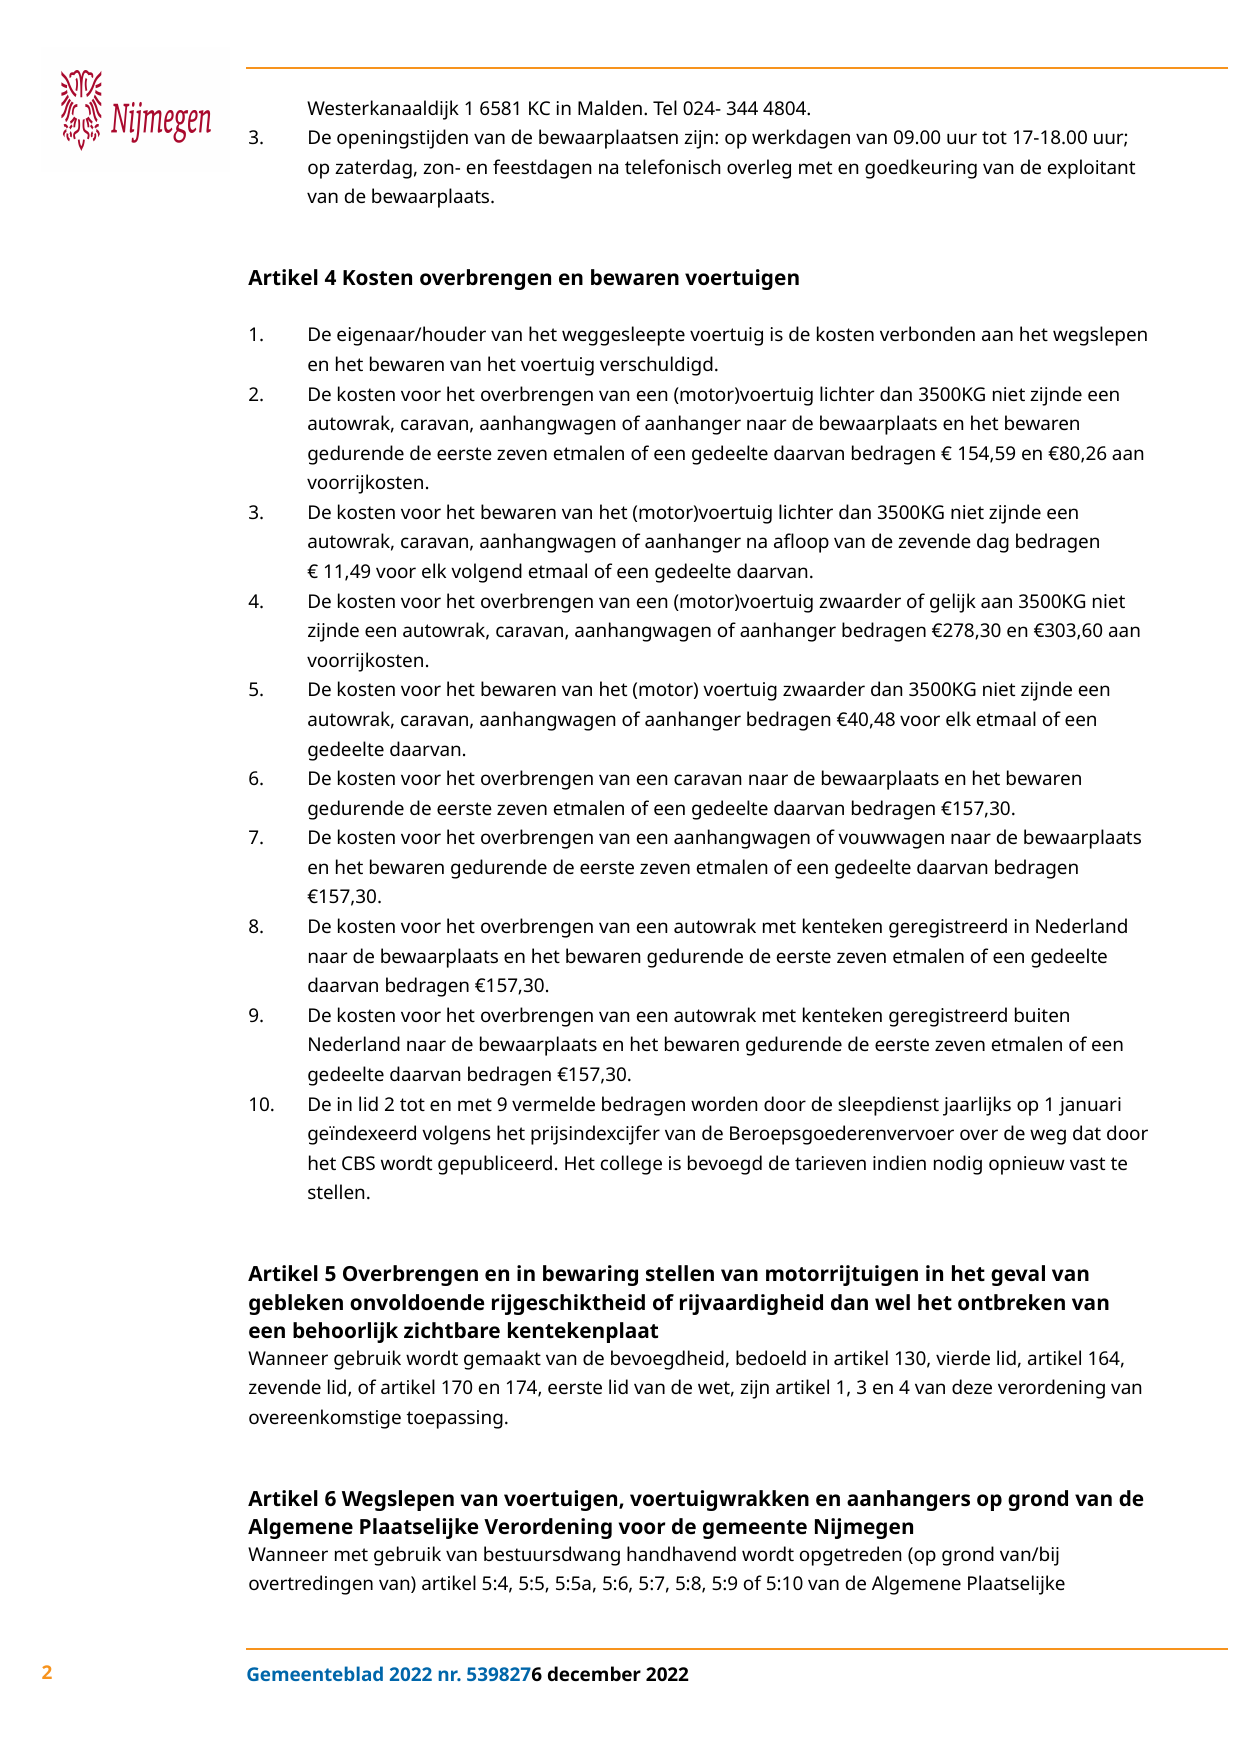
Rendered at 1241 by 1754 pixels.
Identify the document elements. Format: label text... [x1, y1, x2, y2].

list De kosten voor het bewaren van het (motor) voertuig zwaarder dan 3500KG niet zijnde een autowrak, caravan, aanhangwagen of aanhanger bedragen €40,48 voor elk etmaal of een gedeelte daarvan. [248, 677, 1152, 761]
list De kosten voor het overbrengen van een autowrak met kenteken geregistreerd buiten Nederland naar de bewaarplaats en het bewaren gedurende de eerste zeven etmalen of een gedeelte daarvan bedragen €157,30. [248, 1002, 1152, 1087]
text Wanneer gebruik wordt gemaakt van de bevoegdheid, bedoeld in artikel 130, vierde lid, artikel 164, zevende lid, of artikel 170 en 174, eerste lid van de wet, zijn artikel 1, 3 en 4 van deze verordening van overeenkomstige toepassing. [248, 1345, 1152, 1430]
list De eigenaar/houder van het weggesleepte voertuig is de kosten verbonden aan het wegslepen en het bewaren van het voertuig verschuldigd. [248, 322, 1152, 377]
list De kosten voor het overbrengen van een caravan naar de bewaarplaats en het bewaren gedurende de eerste zeven etmalen of een gedeelte daarvan bedragen €157,30. [248, 765, 1152, 821]
list De kosten voor het bewaren van het (motor)voertuig lichter dan 3500KG niet zijnde een autowrak, caravan, aanhangwagen of aanhanger na afloop van de zevende dag bedragen € 11,49 voor elk volgend etmaal of een gedeelte daarvan. [248, 499, 1152, 584]
list De in lid 2 tot en met 9 vermelde bedragen worden door de sleepdienst jaarlijks op 1 januari geïndexeerd volgens het prijsindexcijfer van de Beroepsgoederenvervoer over de weg dat door het CBS wordt gepubliceerd. Het college is bevoegd de tarieven indien nodig opnieuw vast te stellen. [248, 1091, 1152, 1205]
list De kosten voor het overbrengen van een autowrak met kenteken geregistreerd in Nederland naar de bewaarplaats en het bewaren gedurende de eerste zeven etmalen of een gedeelte daarvan bedragen €157,30. [248, 913, 1152, 998]
picture [41, 47, 231, 172]
text Artikel 5 Overbrengen en in bewaring stellen van motorrijtuigen in het geval van gebleken onvoldoende rijgeschiktheid of rijvaardigheid dan wel het ontbreken van een behoorlijk zichtbare kentekenplaat [248, 1259, 1152, 1345]
text Wanneer met gebruik van bestuursdwang handhavend wordt opgetreden (op grond van/bij overtredingen van) artikel 5:4, 5:5, 5:5a, 5:6, 5:7, 5:8, 5:9 of 5:10 van de Algemene Plaatselijke [248, 1541, 1152, 1596]
list De kosten voor het overbrengen van een (motor)voertuig lichter dan 3500KG niet zijnde een autowrak, caravan, aanhangwagen of aanhanger naar de bewaarplaats en het bewaren gedurende de eerste zeven etmalen of een gedeelte daarvan bedragen € 154,59 en €80,26 aan voorrijkosten. [248, 381, 1152, 495]
text Artikel 6 Wegslepen van voertuigen, voertuigwrakken en aanhangers op grond van de Algemene Plaatselijke Verordening voor de gemeente Nijmegen [248, 1484, 1152, 1541]
list De kosten voor het overbrengen van een (motor)voertuig zwaarder of gelijk aan 3500KG niet zijnde een autowrak, caravan, aanhangwagen of aanhanger bedragen €278,30 en €303,60 aan voorrijkosten. [248, 588, 1152, 673]
list De kosten voor het overbrengen van een aanhangwagen of vouwwagen naar de bewaarplaats en het bewaren gedurende de eerste zeven etmalen of een gedeelte daarvan bedragen €157,30. [248, 824, 1152, 909]
text Artikel 4 Kosten overbrengen en bewaren voertuigen [248, 263, 1152, 292]
list De openingstijden van de bewaarplaatsen zijn: op werkdagen van 09.00 uur tot 17-18.00 uur; op zaterdag, zon- en feestdagen na telefonisch overleg met en goedkeuring van de exploitant van de bewaarplaats. [248, 124, 1152, 209]
list Westerkanaaldijk 1 6581 KC in Malden. Tel 024- 344 4804. [248, 95, 1152, 121]
